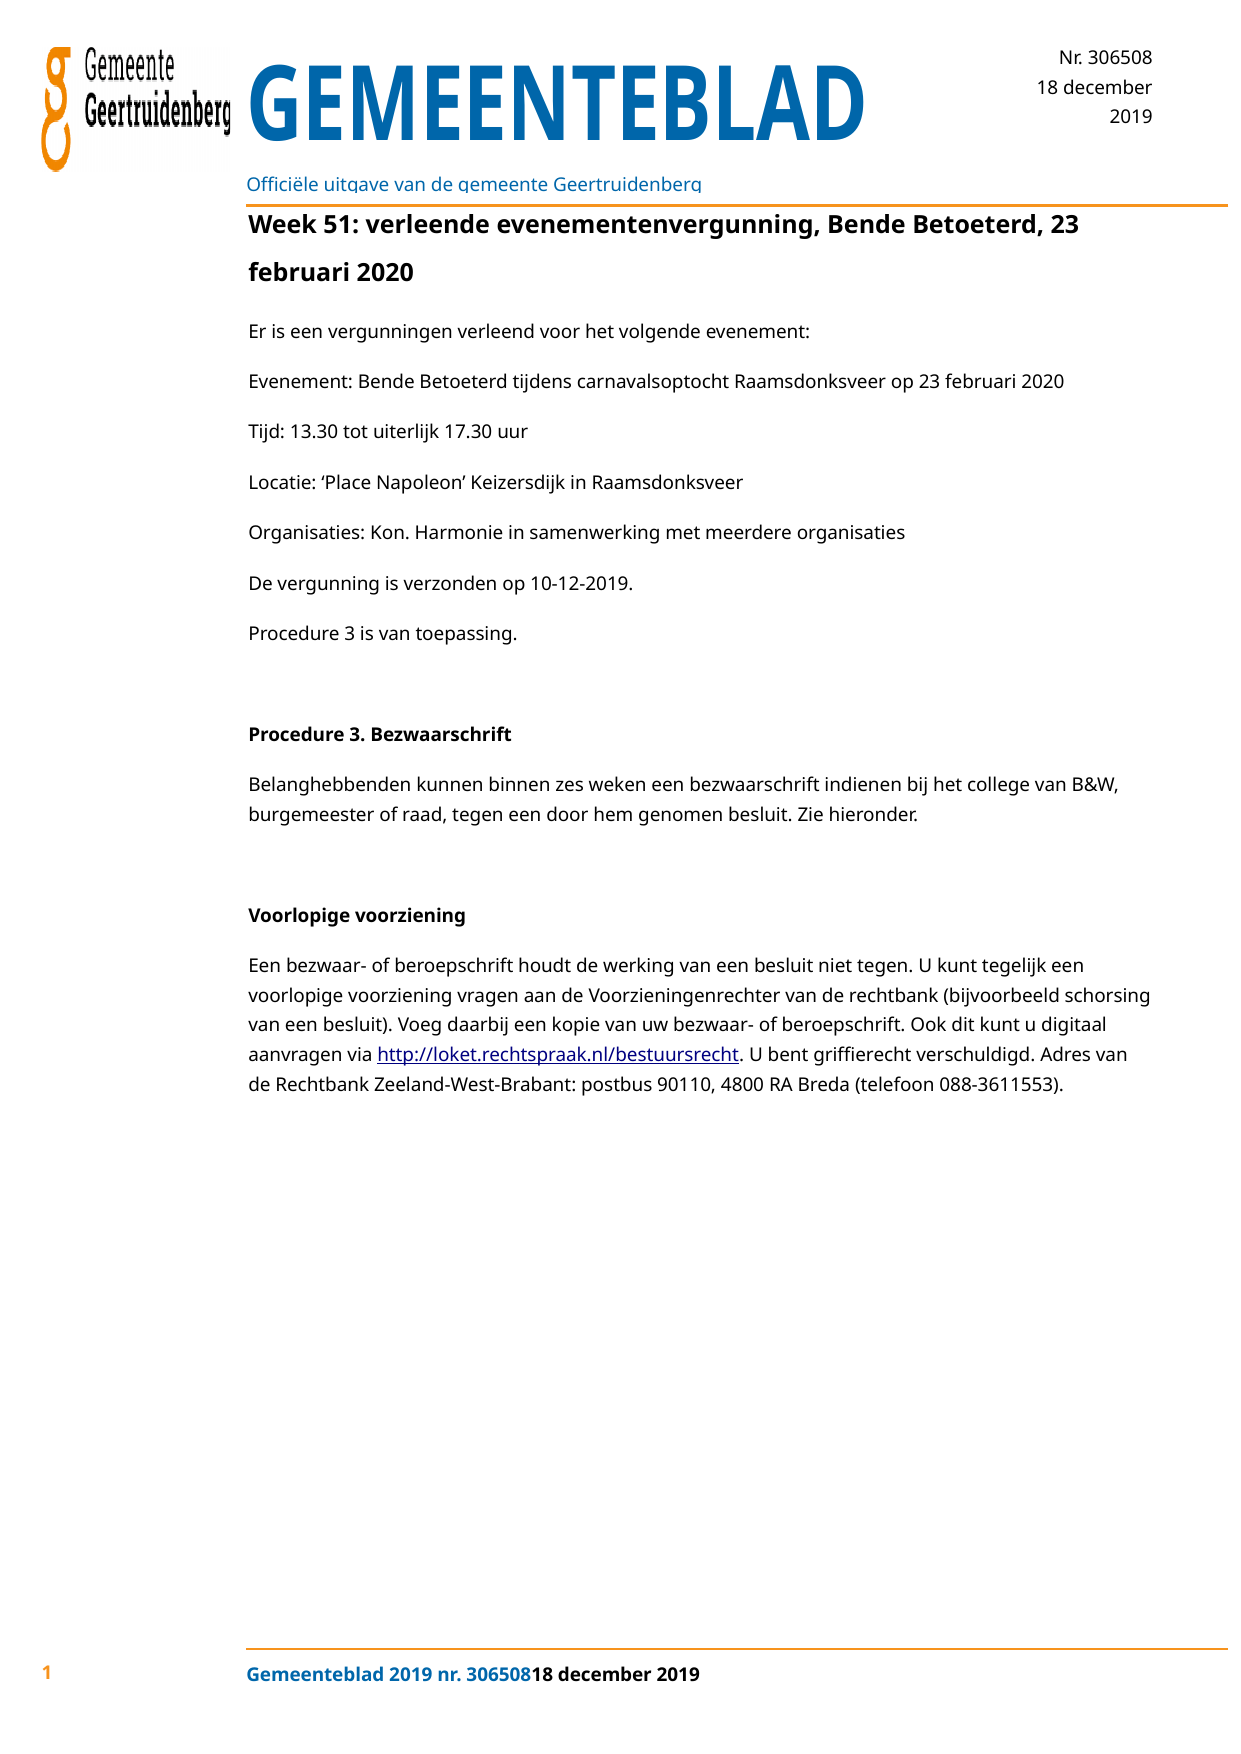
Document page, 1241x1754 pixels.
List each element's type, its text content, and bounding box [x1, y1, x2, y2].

text Procedure 3. Bezwaarschrift [248, 721, 1152, 747]
text Belanghebbenden kunnen binnen zes weken een bezwaarschrift indienen bij het college van B&W, burgemeester of raad, tegen een door hem genomen besluit. Zie hieronder. [248, 772, 1152, 827]
text Locatie: ‘Place Napoleon’ Keizersdijk in Raamsdonksveer [248, 469, 1152, 495]
text Organisaties: Kon. Harmonie in samenwerking met meerdere organisaties [248, 519, 1152, 545]
text Tijd: 13.30 tot uiterlijk 17.30 uur [248, 419, 1152, 444]
text Er is een vergunningen verleend voor het volgende evenement: [248, 318, 1152, 344]
text Procedure 3 is van toepassing. [248, 620, 1152, 646]
text Week 51: verleende evenementenvergunning, Bende Betoeterd, 23 februari 2020 [248, 207, 1152, 288]
text Evenement: Bende Betoeterd tijdens carnavalsoptocht Raamsdonksveer op 23 februari 2020 [248, 368, 1152, 394]
text Voorlopige voorziening [248, 902, 1152, 928]
text Een bezwaar- of beroepschrift houdt de werking van een besluit niet tegen. U kunt tegelijk een voorlopige voorziening vragen aan de Voorzieningenrechter van de rechtbank (bijvoorbeeld schorsing van een besluit). Voeg daarbij een kopie van uw bezwaar- of beroepschrift. Ook dit kunt u digitaal aanvragen via http://loket.rechtspraak.nl/bestuursrecht. U bent griffierecht verschuldigd. Adres van de Rechtbank Zeeland-West-Brabant: postbus 90110, 4800 RA Breda (telefoon 088-3611553). [248, 952, 1152, 1097]
picture [41, 47, 231, 172]
text De vergunning is verzonden op 10-12-2019. [248, 570, 1152, 596]
